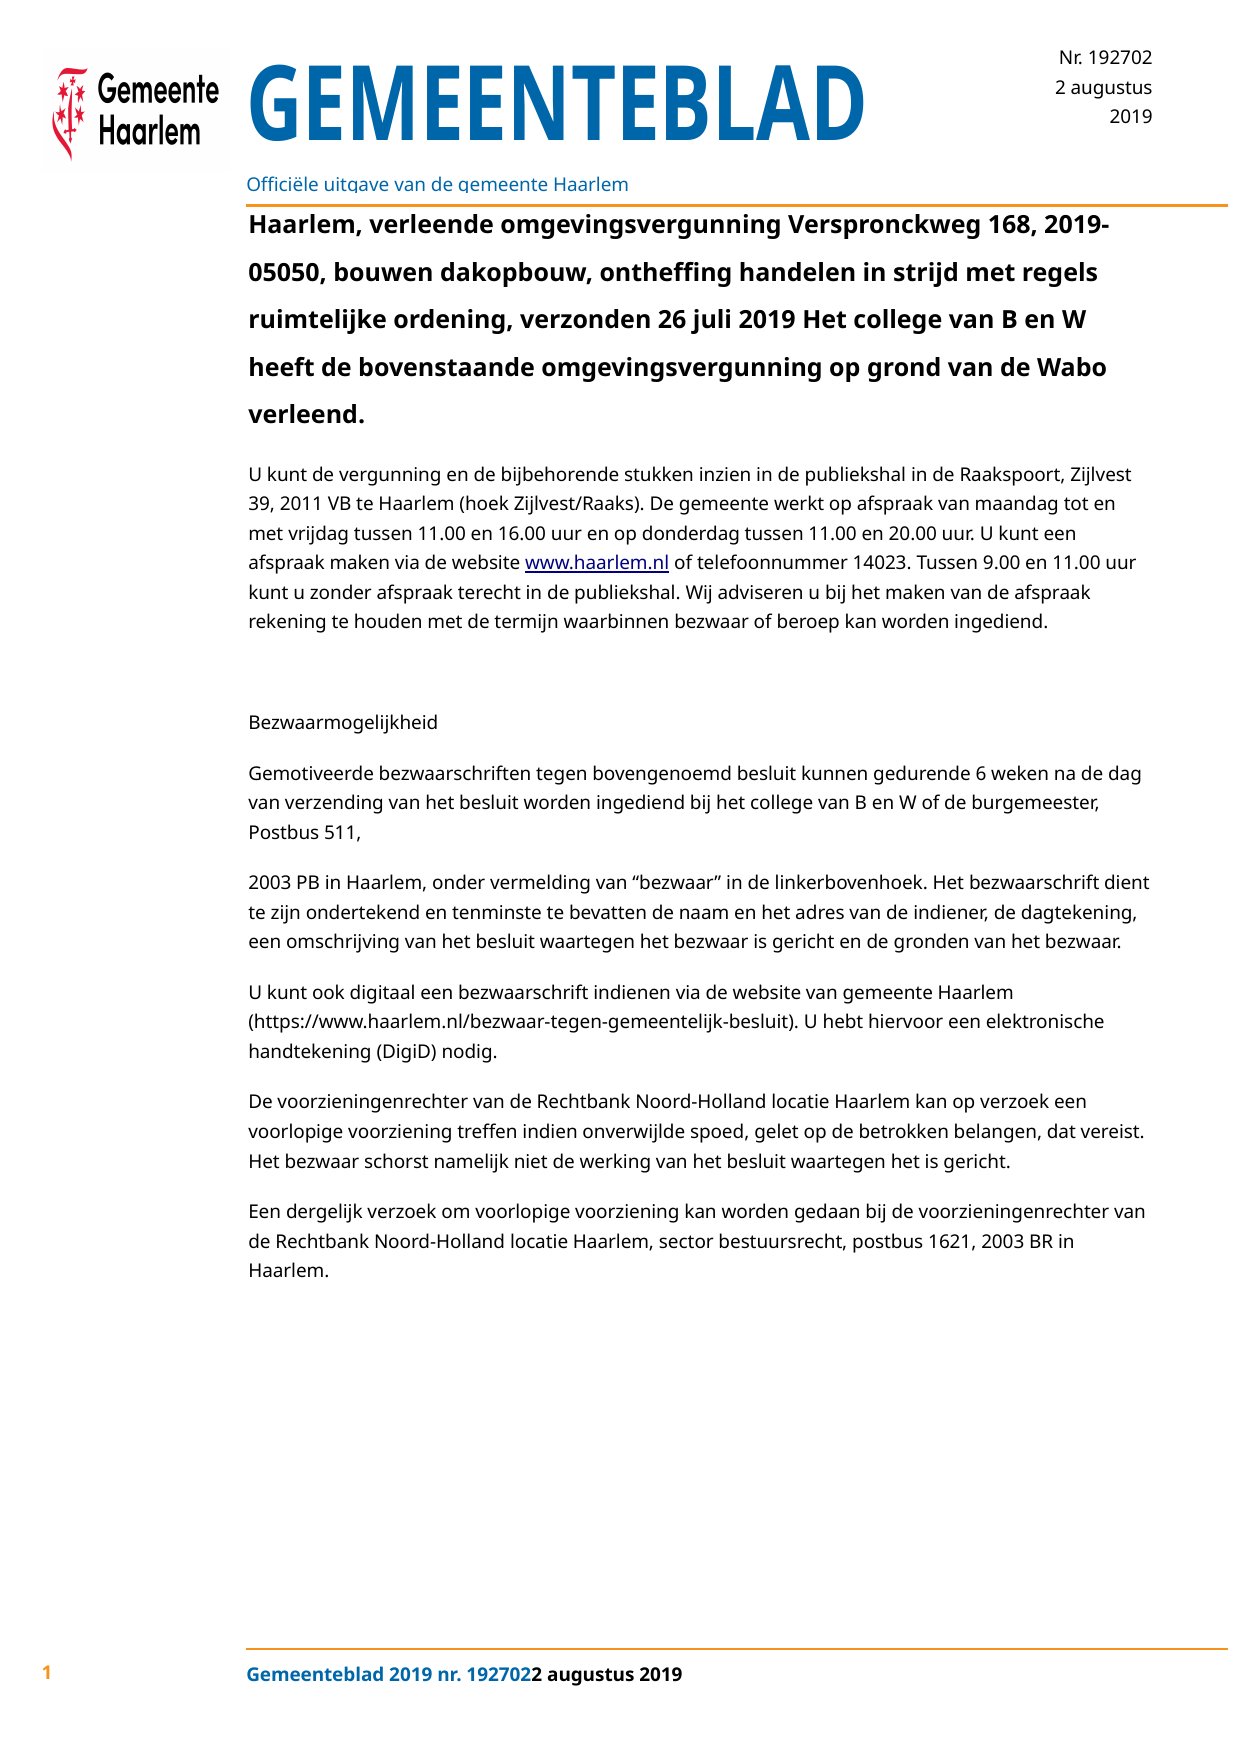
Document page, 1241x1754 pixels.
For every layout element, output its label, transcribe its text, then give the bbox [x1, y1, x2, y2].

text Gemotiveerde bezwaarschriften tegen bovengenoemd besluit kunnen gedurende 6 weken na de dag van verzending van het besluit worden ingediend bij het college van B en W of de burgemeester, Postbus 511, [248, 760, 1152, 845]
picture [41, 47, 231, 172]
text U kunt de vergunning en de bijbehorende stukken inzien in de publiekshal in de Raakspoort, Zijlvest 39, 2011 VB te Haarlem (hoek Zijlvest/Raaks). De gemeente werkt op afspraak van maandag tot en met vrijdag tussen 11.00 en 16.00 uur en op donderdag tussen 11.00 en 20.00 uur. U kunt een afspraak maken via de website www.haarlem.nl of telefoonnummer 14023. Tussen 9.00 en 11.00 uur kunt u zonder afspraak terecht in de publiekshal. Wij adviseren u bij het maken van de afspraak rekening te houden met de termijn waarbinnen bezwaar of beroep kan worden ingediend. [248, 461, 1152, 634]
text Bezwaarmogelijkheid [248, 709, 1152, 735]
text Een dergelijk verzoek om voorlopige voorziening kan worden gedaan bij de voorzieningenrechter van de Rechtbank Noord-Holland locatie Haarlem, sector bestuursrecht, postbus 1621, 2003 BR in Haarlem. [248, 1198, 1152, 1283]
text 2003 PB in Haarlem, onder vermelding van “bezwaar” in de linkerbovenhoek. Het bezwaarschrift dient te zijn ondertekend en tenminste te bevatten de naam en het adres van de indiener, de dagtekening, een omschrijving van het besluit waartegen het bezwaar is gericht en de gronden van het bezwaar. [248, 869, 1152, 954]
text Haarlem, verleende omgevingsvergunning Verspronckweg 168, 2019-05050, bouwen dakopbouw, ontheffing handelen in strijd met regels ruimtelijke ordening, verzonden 26 juli 2019 Het college van B en W heeft de bovenstaande omgevingsvergunning op grond van de Wabo verleend. [248, 207, 1152, 431]
text U kunt ook digitaal een bezwaarschrift indienen via de website van gemeente Haarlem (https://www.haarlem.nl/bezwaar-tegen-gemeentelijk-besluit). U hebt hiervoor een elektronische handtekening (DigiD) nodig. [248, 979, 1152, 1064]
text De voorzieningenrechter van de Rechtbank Noord-Holland locatie Haarlem kan op verzoek een voorlopige voorziening treffen indien onverwijlde spoed, gelet op de betrokken belangen, dat vereist. Het bezwaar schorst namelijk niet de werking van het besluit waartegen het is gericht. [248, 1089, 1152, 1173]
